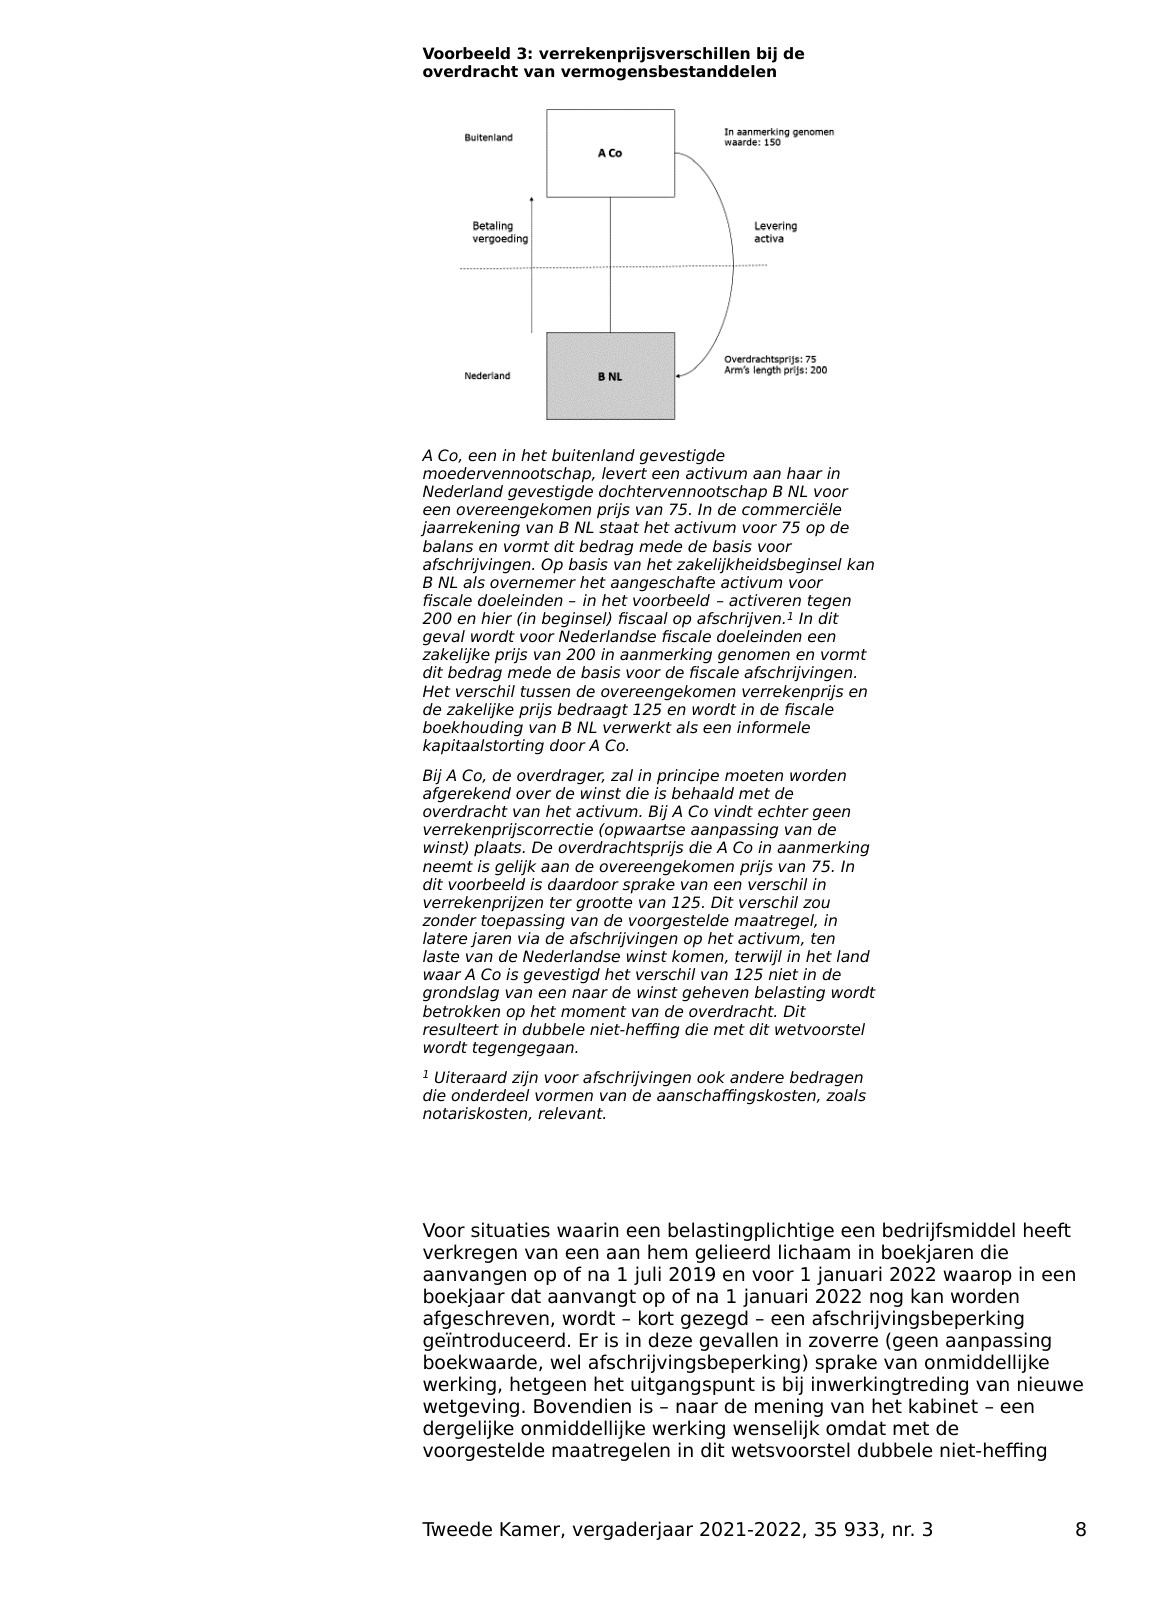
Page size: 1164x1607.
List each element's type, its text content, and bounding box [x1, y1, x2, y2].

text Bij A Co, de overdrager, zal in principe moeten worden afgerekend over de winst die is behaald met de overdracht van het activum. Bij A Co vindt echter geen verrekenprijscorrectie (opwaartse aanpassing van de winst) plaats. De overdrachtsprijs die A Co in aanmerking neemt is gelijk aan de overeengekomen prijs van 75. In dit voorbeeld is daardoor sprake van een verschil in verrekenprijzen ter grootte van 125. Dit verschil zou zonder toepassing van de voorgestelde maatregel, in latere jaren via de afschrijvingen op het activum, ten laste van de Nederlandse winst komen, terwijl in het land waar A Co is gevestigd het verschil van 125 niet in de grondslag van een naar de winst geheven belasting wordt betrokken op het moment van de overdracht. Dit resulteert in dubbele niet-heffing die met dit wetvoorstel wordt tegengegaan. [422, 767, 877, 1057]
text A Co, een in het buitenland gevestigde moedervennootschap, levert een activum aan haar in Nederland gevestigde dochtervennootschap B NL voor een overeengekomen prijs van 75. In de commerciële jaarrekening van B NL staat het activum voor 75 op de balans en vormt dit bedrag mede de basis voor afschrijvingen. Op basis van het zakelijkheidsbeginsel kan B NL als overnemer het aangeschafte activum voor fiscale doeleinden – in het voorbeeld – activeren tegen 200 en hier (in beginsel) fiscaal op afschrijven.1 In dit geval wordt voor Nederlandse fiscale doeleinden een zakelijke prijs van 200 in aanmerking genomen en vormt dit bedrag mede de basis voor de fiscale afschrijvingen. Het verschil tussen de overeengekomen verrekenprijs en de zakelijke prijs bedraagt 125 en wordt in de fiscale boekhouding van B NL verwerkt als een informele kapitaalstorting door A Co. [422, 447, 877, 755]
text 1 Uiteraard zijn voor afschrijvingen ook andere bedragen die onderdeel vormen van de aanschaffingskosten, zoals notariskosten, relevant. [422, 1069, 877, 1123]
picture [422, 92, 877, 436]
text Voor situaties waarin een belastingplichtige een bedrijfsmiddel heeft verkregen van een aan hem gelieerd lichaam in boekjaren die aanvangen op of na 1 juli 2019 en voor 1 januari 2022 waarop in een boekjaar dat aanvangt op of na 1 januari 2022 nog kan worden afgeschreven, wordt – kort gezegd – een afschrijvingsbeperking geïntroduceerd. Er is in deze gevallen in zoverre (geen aanpassing boekwaarde, wel afschrijvingsbeperking) sprake van onmiddellijke werking, hetgeen het uitgangspunt is bij inwerkingtreding van nieuwe wetgeving. Bovendien is – naar de mening van het kabinet – een dergelijke onmiddellijke werking wenselijk omdat met de voorgestelde maatregelen in dit wetsvoorstel dubbele niet-heffing [422, 1220, 1087, 1462]
text Voorbeeld 3: verrekenprijsverschillen bij de overdracht van vermogensbestanddelen [422, 45, 877, 81]
